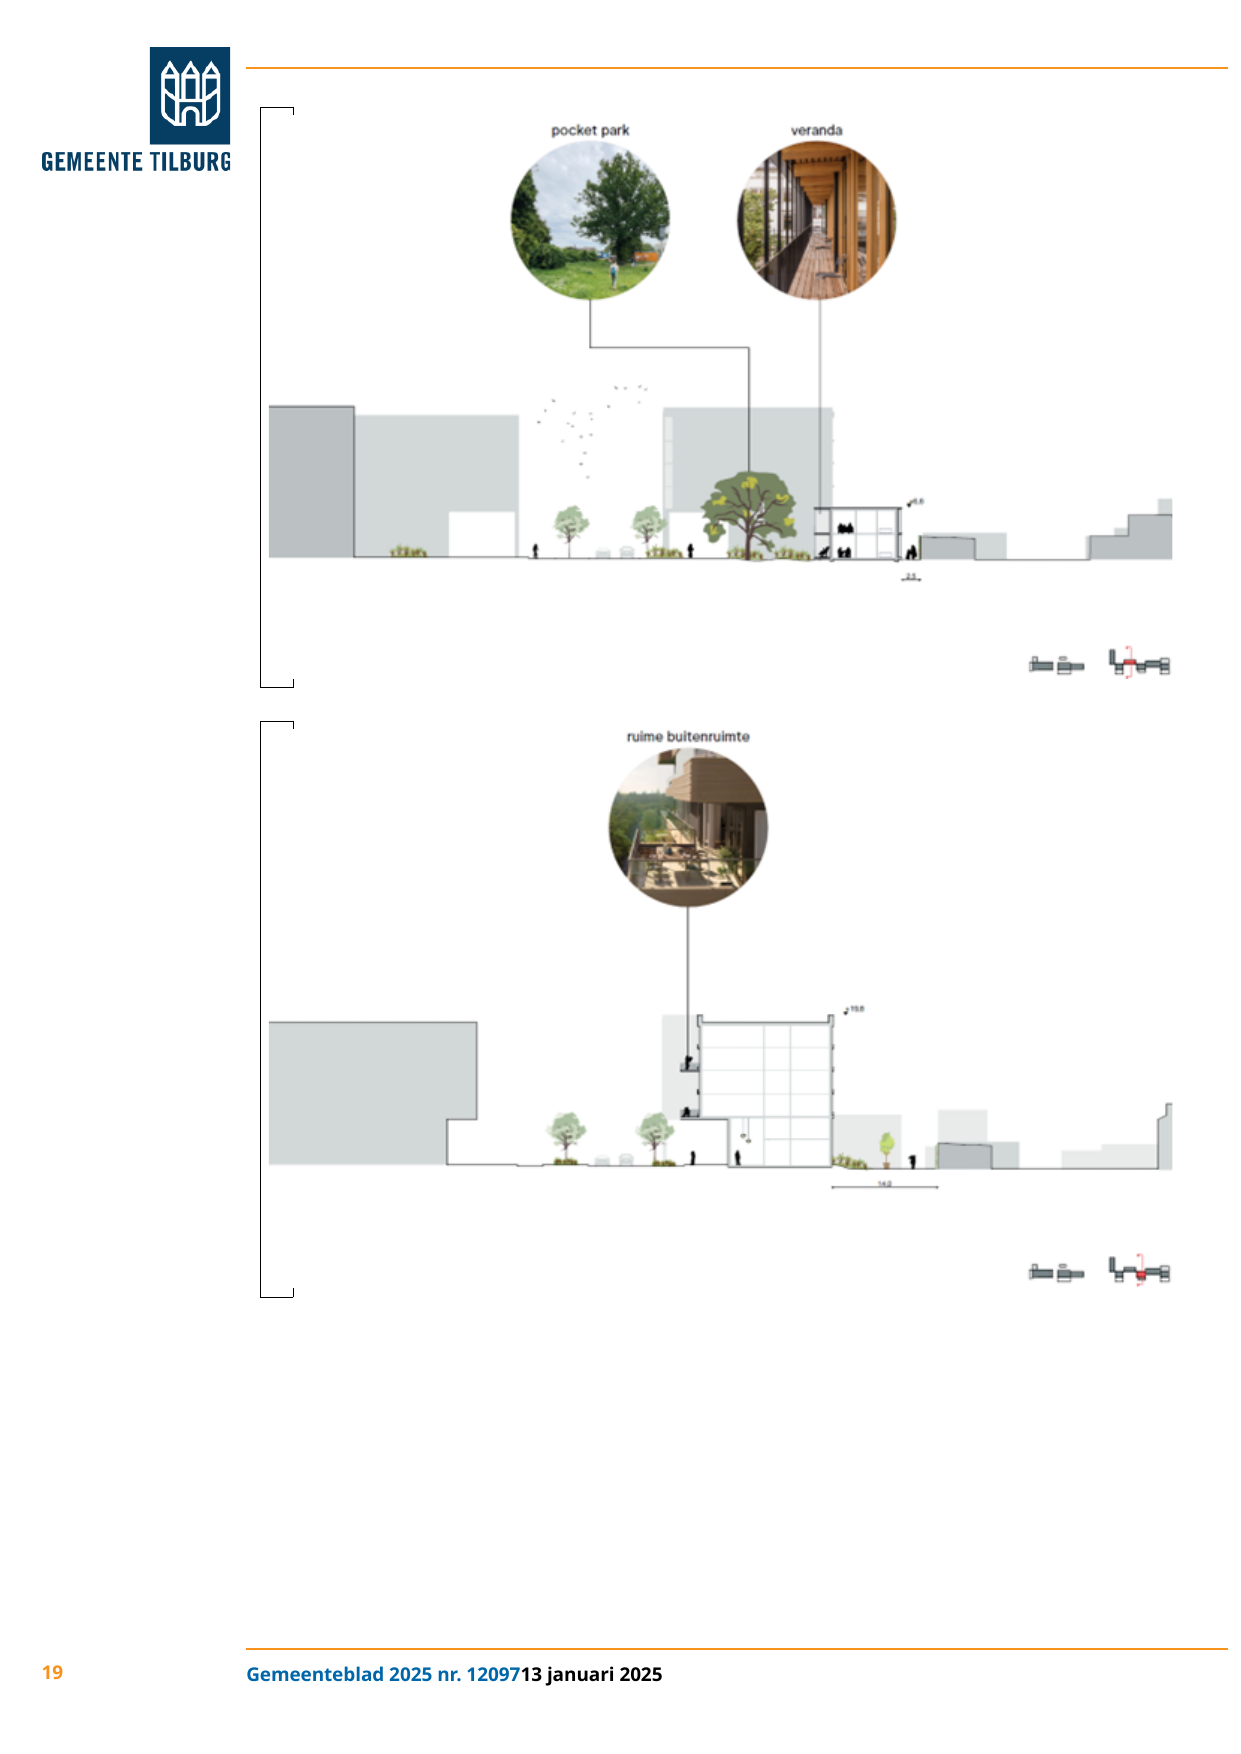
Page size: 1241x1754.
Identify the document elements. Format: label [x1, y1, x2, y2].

picture [268, 115, 1173, 679]
picture [41, 47, 231, 172]
picture [268, 729, 1173, 1288]
